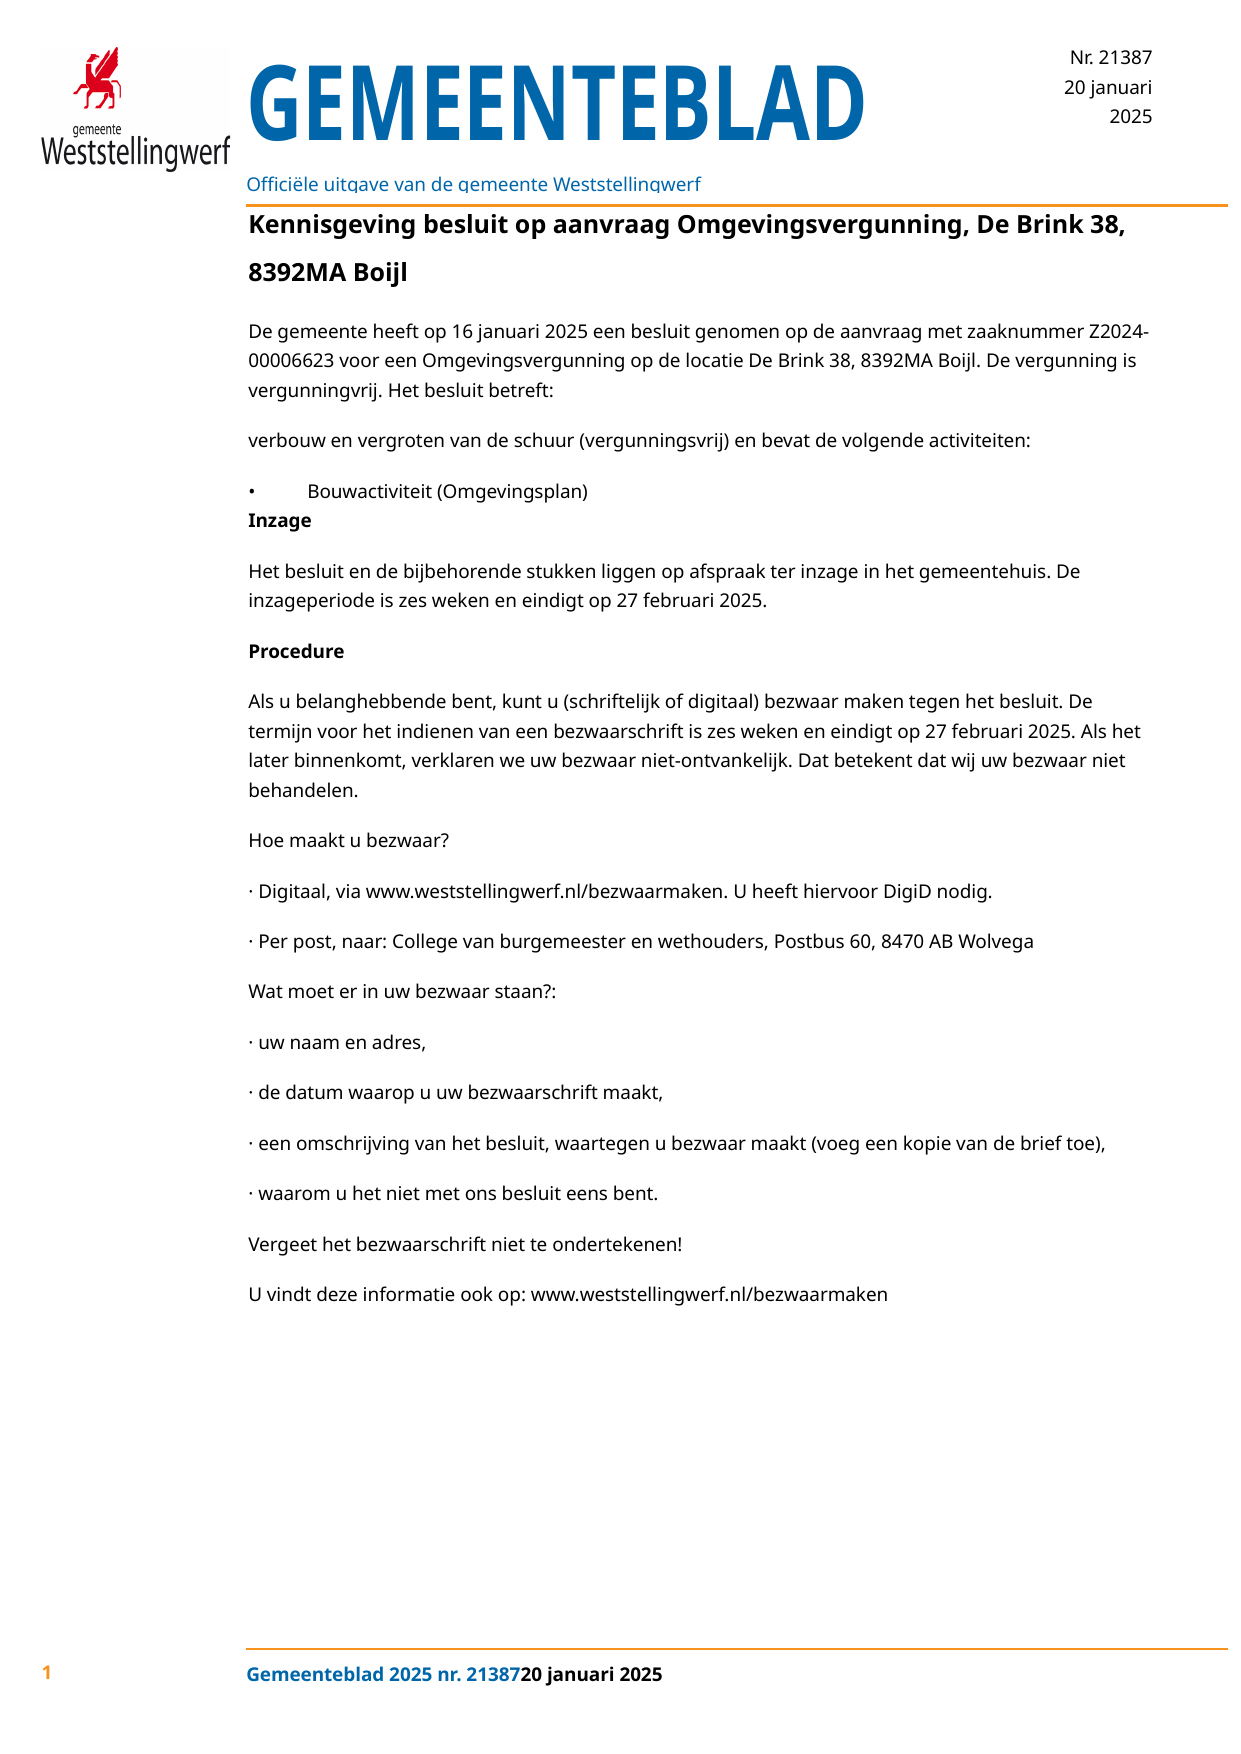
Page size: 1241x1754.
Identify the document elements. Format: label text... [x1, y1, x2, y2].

text · een omschrijving van het besluit, waartegen u bezwaar maakt (voeg een kopie van de brief toe), [248, 1130, 1152, 1156]
text Als u belanghebbende bent, kunt u (schriftelijk of digitaal) bezwaar maken tegen het besluit. De termijn voor het indienen van een bezwaarschrift is zes weken en eindigt op 27 februari 2025. Als het later binnenkomt, verklaren we uw bezwaar niet-ontvankelijk. Dat betekent dat wij uw bezwaar niet behandelen. [248, 688, 1152, 803]
text verbouw en vergroten van de schuur (vergunningsvrij) en bevat de volgende activiteiten: [248, 427, 1152, 453]
text Procedure [248, 638, 1152, 664]
text · Per post, naar: College van burgemeester en wethouders, Postbus 60, 8470 AB Wolvega [248, 928, 1152, 954]
text Inzage [248, 507, 1152, 533]
text Kennisgeving besluit op aanvraag Omgevingsvergunning, De Brink 38, 8392MA Boijl [248, 207, 1152, 288]
text Hoe maakt u bezwaar? [248, 827, 1152, 853]
text Wat moet er in uw bezwaar staan?: [248, 979, 1152, 1004]
text · Digitaal, via www.weststellingwerf.nl/bezwaarmaken. U heeft hiervoor DigiD nodig. [248, 878, 1152, 904]
text · de datum waarop u uw bezwaarschrift maakt, [248, 1079, 1152, 1105]
text Het besluit en de bijbehorende stukken liggen op afspraak ter inzage in het gemeentehuis. De inzageperiode is zes weken en eindigt op 27 februari 2025. [248, 558, 1152, 613]
text U vindt deze informatie ook op: www.weststellingwerf.nl/bezwaarmaken [248, 1281, 1152, 1307]
text Vergeet het bezwaarschrift niet te ondertekenen! [248, 1231, 1152, 1257]
list Bouwactiviteit (Omgevingsplan) [248, 478, 1152, 504]
text De gemeente heeft op 16 januari 2025 een besluit genomen op de aanvraag met zaaknummer Z2024-00006623 voor een Omgevingsvergunning op de locatie De Brink 38, 8392MA Boijl. De vergunning is vergunningvrij. Het besluit betreft: [248, 318, 1152, 403]
text · waarom u het niet met ons besluit eens bent. [248, 1180, 1152, 1206]
text · uw naam en adres, [248, 1029, 1152, 1055]
picture [41, 47, 231, 172]
